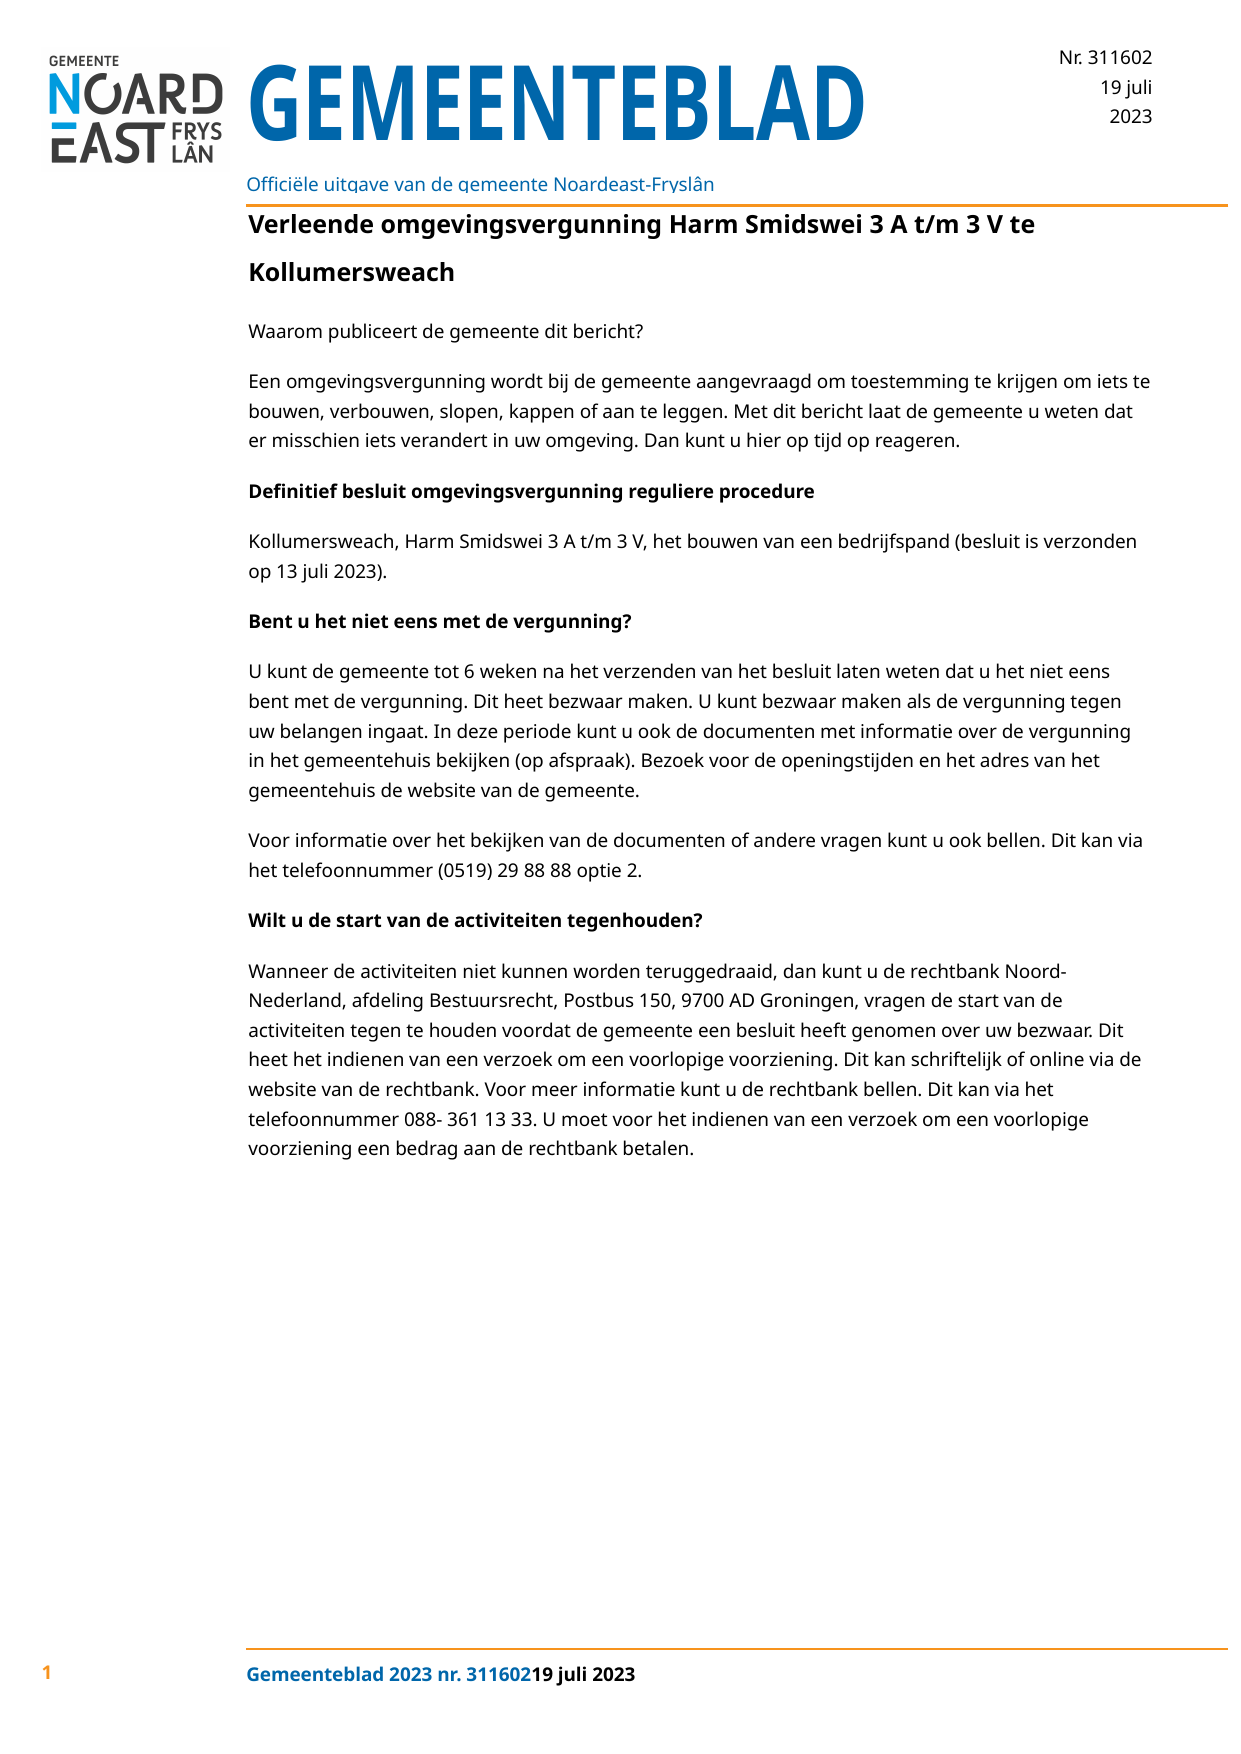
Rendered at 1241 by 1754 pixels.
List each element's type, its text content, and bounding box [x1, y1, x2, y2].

text Voor informatie over het bekijken van de documenten of andere vragen kunt u ook bellen. Dit kan via het telefoonnummer (0519) 29 88 88 optie 2. [248, 827, 1152, 883]
text Kollumersweach, Harm Smidswei 3 A t/m 3 V, het bouwen van een bedrijfspand (besluit is verzonden op 13 juli 2023). [248, 528, 1152, 584]
text Waarom publiceert de gemeente dit bericht? [248, 318, 1152, 344]
text Wilt u de start van de activiteiten tegenhouden? [248, 907, 1152, 933]
picture [41, 47, 231, 172]
text U kunt de gemeente tot 6 weken na het verzenden van het besluit laten weten dat u het niet eens bent met de vergunning. Dit heet bezwaar maken. U kunt bezwaar maken als de vergunning tegen uw belangen ingaat. In deze periode kunt u ook de documenten met informatie over de vergunning in het gemeentehuis bekijken (op afspraak). Bezoek voor de openingstijden en het adres van het gemeentehuis de website van de gemeente. [248, 659, 1152, 803]
text Definitief besluit omgevingsvergunning reguliere procedure [248, 478, 1152, 504]
text Verleende omgevingsvergunning Harm Smidswei 3 A t/m 3 V te Kollumersweach [248, 207, 1152, 288]
text Een omgevingsvergunning wordt bij de gemeente aangevraagd om toestemming te krijgen om iets te bouwen, verbouwen, slopen, kappen of aan te leggen. Met dit bericht laat de gemeente u weten dat er misschien iets verandert in uw omgeving. Dan kunt u hier op tijd op reageren. [248, 368, 1152, 453]
text Wanneer de activiteiten niet kunnen worden teruggedraaid, dan kunt u de rechtbank Noord-Nederland, afdeling Bestuursrecht, Postbus 150, 9700 AD Groningen, vragen de start van de activiteiten tegen te houden voordat de gemeente een besluit heeft genomen over uw bezwaar. Dit heet het indienen van een verzoek om een voorlopige voorziening. Dit kan schriftelijk of online via de website van de rechtbank. Voor meer informatie kunt u de rechtbank bellen. Dit kan via het telefoonnummer 088- 361 13 33. U moet voor het indienen van een verzoek om een voorlopige voorziening een bedrag aan de rechtbank betalen. [248, 958, 1152, 1161]
text Bent u het niet eens met de vergunning? [248, 608, 1152, 634]
